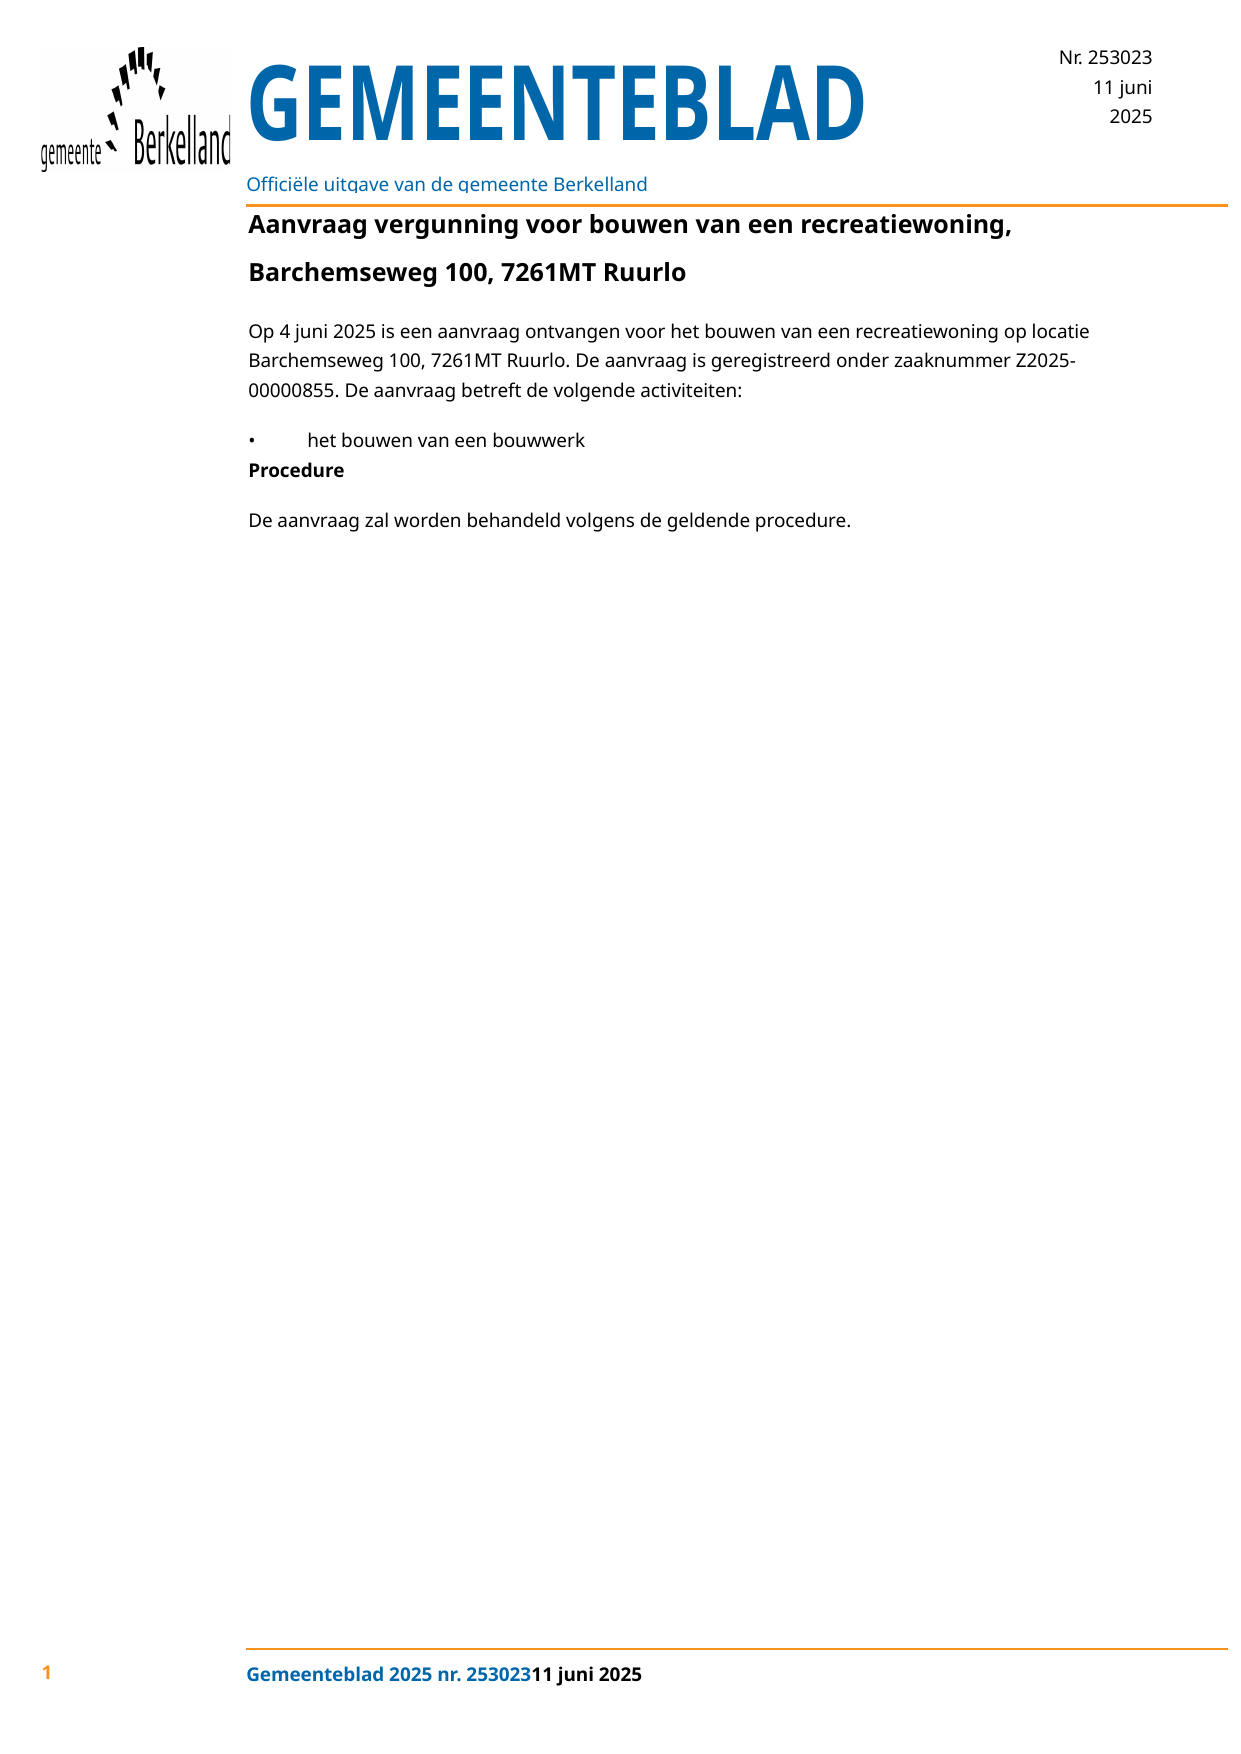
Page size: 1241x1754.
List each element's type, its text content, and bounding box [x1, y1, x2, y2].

text Op 4 juni 2025 is een aanvraag ontvangen voor het bouwen van een recreatiewoning op locatie Barchemseweg 100, 7261MT Ruurlo. De aanvraag is geregistreerd onder zaaknummer Z2025-00000855. De aanvraag betreft de volgende activiteiten: [248, 318, 1152, 403]
list het bouwen van een bouwwerk [248, 427, 1152, 453]
text De aanvraag zal worden behandeld volgens de geldende procedure. [248, 507, 1152, 533]
text Procedure [248, 457, 1152, 483]
text Aanvraag vergunning voor bouwen van een recreatiewoning, Barchemseweg 100, 7261MT Ruurlo [248, 207, 1152, 288]
picture [41, 47, 231, 172]
